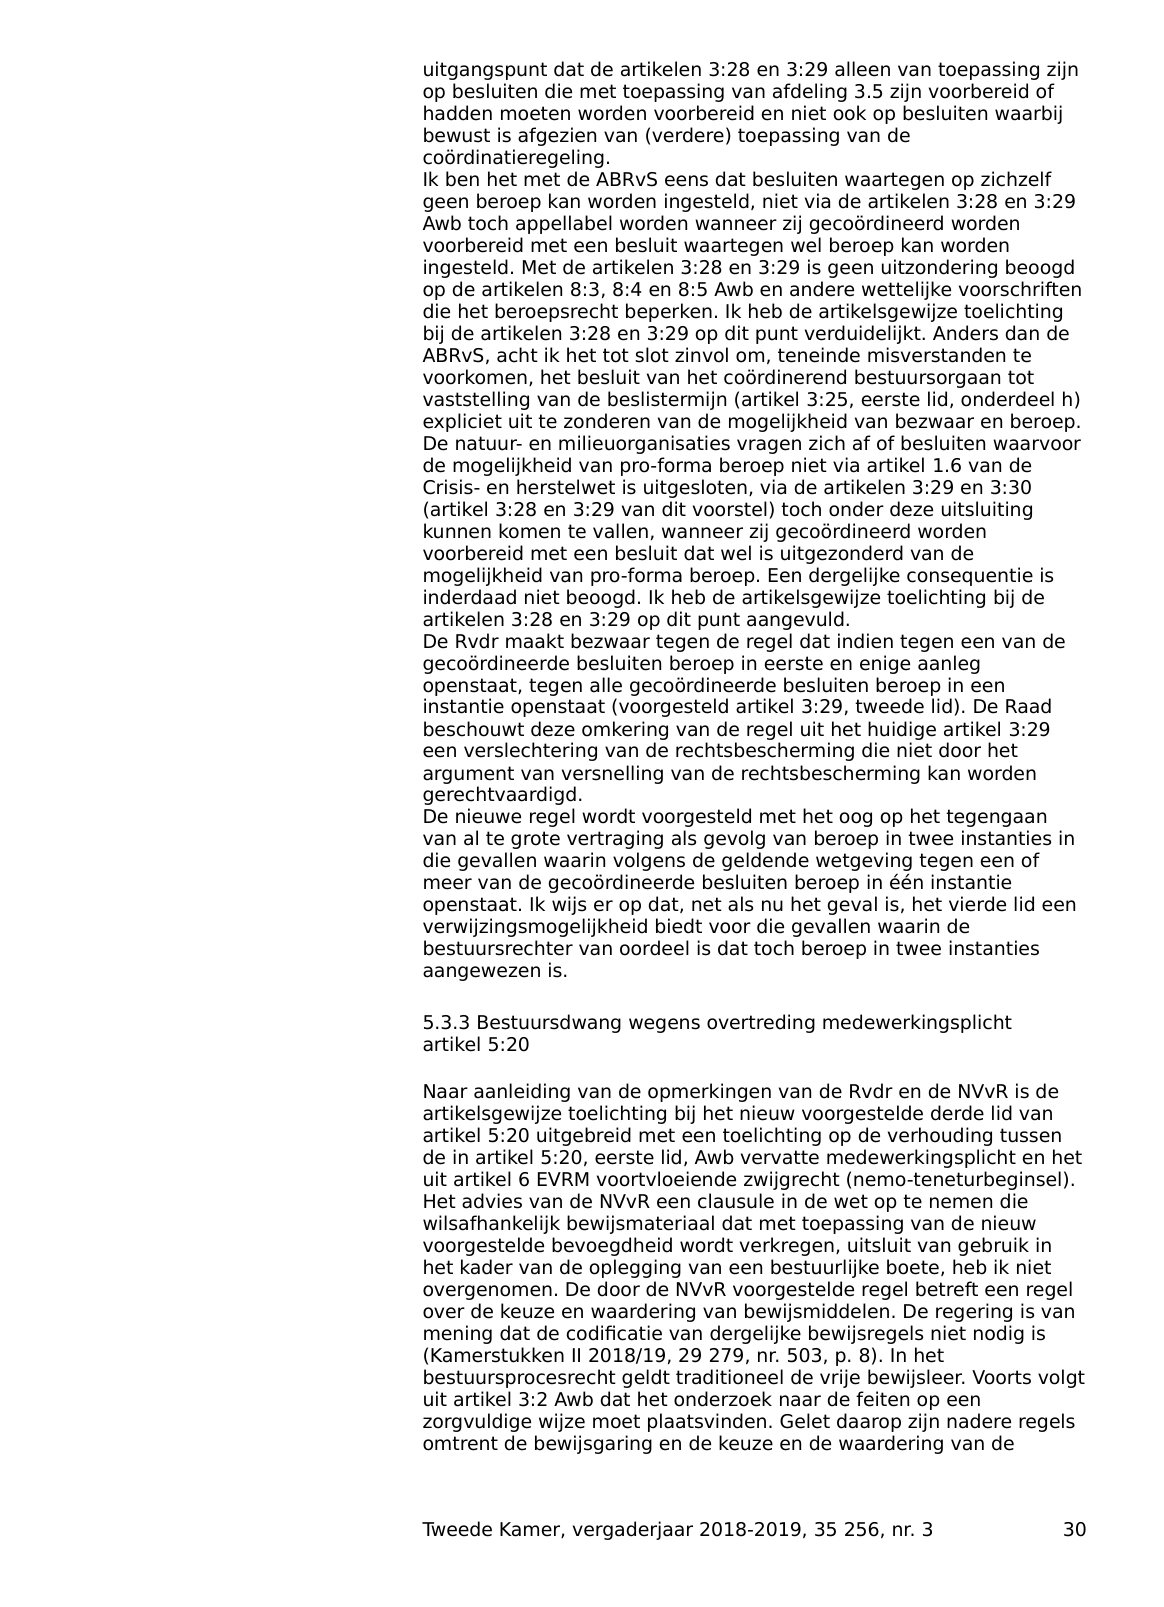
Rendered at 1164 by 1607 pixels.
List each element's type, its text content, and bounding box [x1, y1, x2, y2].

text De Rvdr maakt bezwaar tegen de regel dat indien tegen een van de gecoördineerde besluiten beroep in eerste en enige aanleg openstaat, tegen alle gecoördineerde besluiten beroep in een instantie openstaat (voorgesteld artikel 3:29, tweede lid). De Raad beschouwt deze omkering van de regel uit het huidige artikel 3:29 een verslechtering van de rechtsbescherming die niet door het argument van versnelling van de rechtsbescherming kan worden gerechtvaardigd. [422, 631, 1087, 806]
text Ik ben het met de ABRvS eens dat besluiten waartegen op zichzelf geen beroep kan worden ingesteld, niet via de artikelen 3:28 en 3:29 Awb toch appellabel worden wanneer zij gecoördineerd worden voorbereid met een besluit waartegen wel beroep kan worden ingesteld. Met de artikelen 3:28 en 3:29 is geen uitzondering beoogd op de artikelen 8:3, 8:4 en 8:5 Awb en andere wettelijke voorschriften die het beroepsrecht beperken. Ik heb de artikelsgewijze toelichting bij de artikelen 3:28 en 3:29 op dit punt verduidelijkt. Anders dan de ABRvS, acht ik het tot slot zinvol om, teneinde misverstanden te voorkomen, het besluit van het coördinerend bestuursorgaan tot vaststelling van de beslistermijn (artikel 3:25, eerste lid, onderdeel h) expliciet uit te zonderen van de mogelijkheid van bezwaar en beroep. [422, 169, 1087, 433]
text Naar aanleiding van de opmerkingen van de Rvdr en de NVvR is de artikelsgewijze toelichting bij het nieuw voorgestelde derde lid van artikel 5:20 uitgebreid met een toelichting op de verhouding tussen de in artikel 5:20, eerste lid, Awb vervatte medewerkingsplicht en het uit artikel 6 EVRM voortvloeiende zwijgrecht (nemo-teneturbeginsel). Het advies van de NVvR een clausule in de wet op te nemen die wilsafhankelijk bewijsmateriaal dat met toepassing van de nieuw voorgestelde bevoegdheid wordt verkregen, uitsluit van gebruik in het kader van de oplegging van een bestuurlijke boete, heb ik niet overgenomen. De door de NVvR voorgestelde regel betreft een regel over de keuze en waardering van bewijsmiddelen. De regering is van mening dat de codificatie van dergelijke bewijsregels niet nodig is (Kamerstukken II 2018/19, 29 279, nr. 503, p. 8). In het bestuursprocesrecht geldt traditioneel de vrije bewijsleer. Voorts volgt uit artikel 3:2 Awb dat het onderzoek naar de feiten op een zorgvuldige wijze moet plaatsvinden. Gelet daarop zijn nadere regels omtrent de bewijsgaring en de keuze en de waardering van de [422, 1081, 1087, 1455]
subtitle 5.3.3 Bestuursdwang wegens overtreding medewerkingsplicht artikel 5:20 [422, 1012, 1087, 1056]
text De natuur- en milieuorganisaties vragen zich af of besluiten waarvoor de mogelijkheid van pro-forma beroep niet via artikel 1.6 van de Crisis- en herstelwet is uitgesloten, via de artikelen 3:29 en 3:30 (artikel 3:28 en 3:29 van dit voorstel) toch onder deze uitsluiting kunnen komen te vallen, wanneer zij gecoördineerd worden voorbereid met een besluit dat wel is uitgezonderd van de mogelijkheid van pro-forma beroep. Een dergelijke consequentie is inderdaad niet beoogd. Ik heb de artikelsgewijze toelichting bij de artikelen 3:28 en 3:29 op dit punt aangevuld. [422, 433, 1087, 631]
text De nieuwe regel wordt voorgesteld met het oog op het tegengaan van al te grote vertraging als gevolg van beroep in twee instanties in die gevallen waarin volgens de geldende wetgeving tegen een of meer van de gecoördineerde besluiten beroep in één instantie openstaat. Ik wijs er op dat, net als nu het geval is, het vierde lid een verwijzingsmogelijkheid biedt voor die gevallen waarin de bestuursrechter van oordeel is dat toch beroep in twee instanties aangewezen is. [422, 806, 1087, 982]
text uitgangspunt dat de artikelen 3:28 en 3:29 alleen van toepassing zijn op besluiten die met toepassing van afdeling 3.5 zijn voorbereid of hadden moeten worden voorbereid en niet ook op besluiten waarbij bewust is afgezien van (verdere) toepassing van de coördinatieregeling. [422, 59, 1087, 169]
